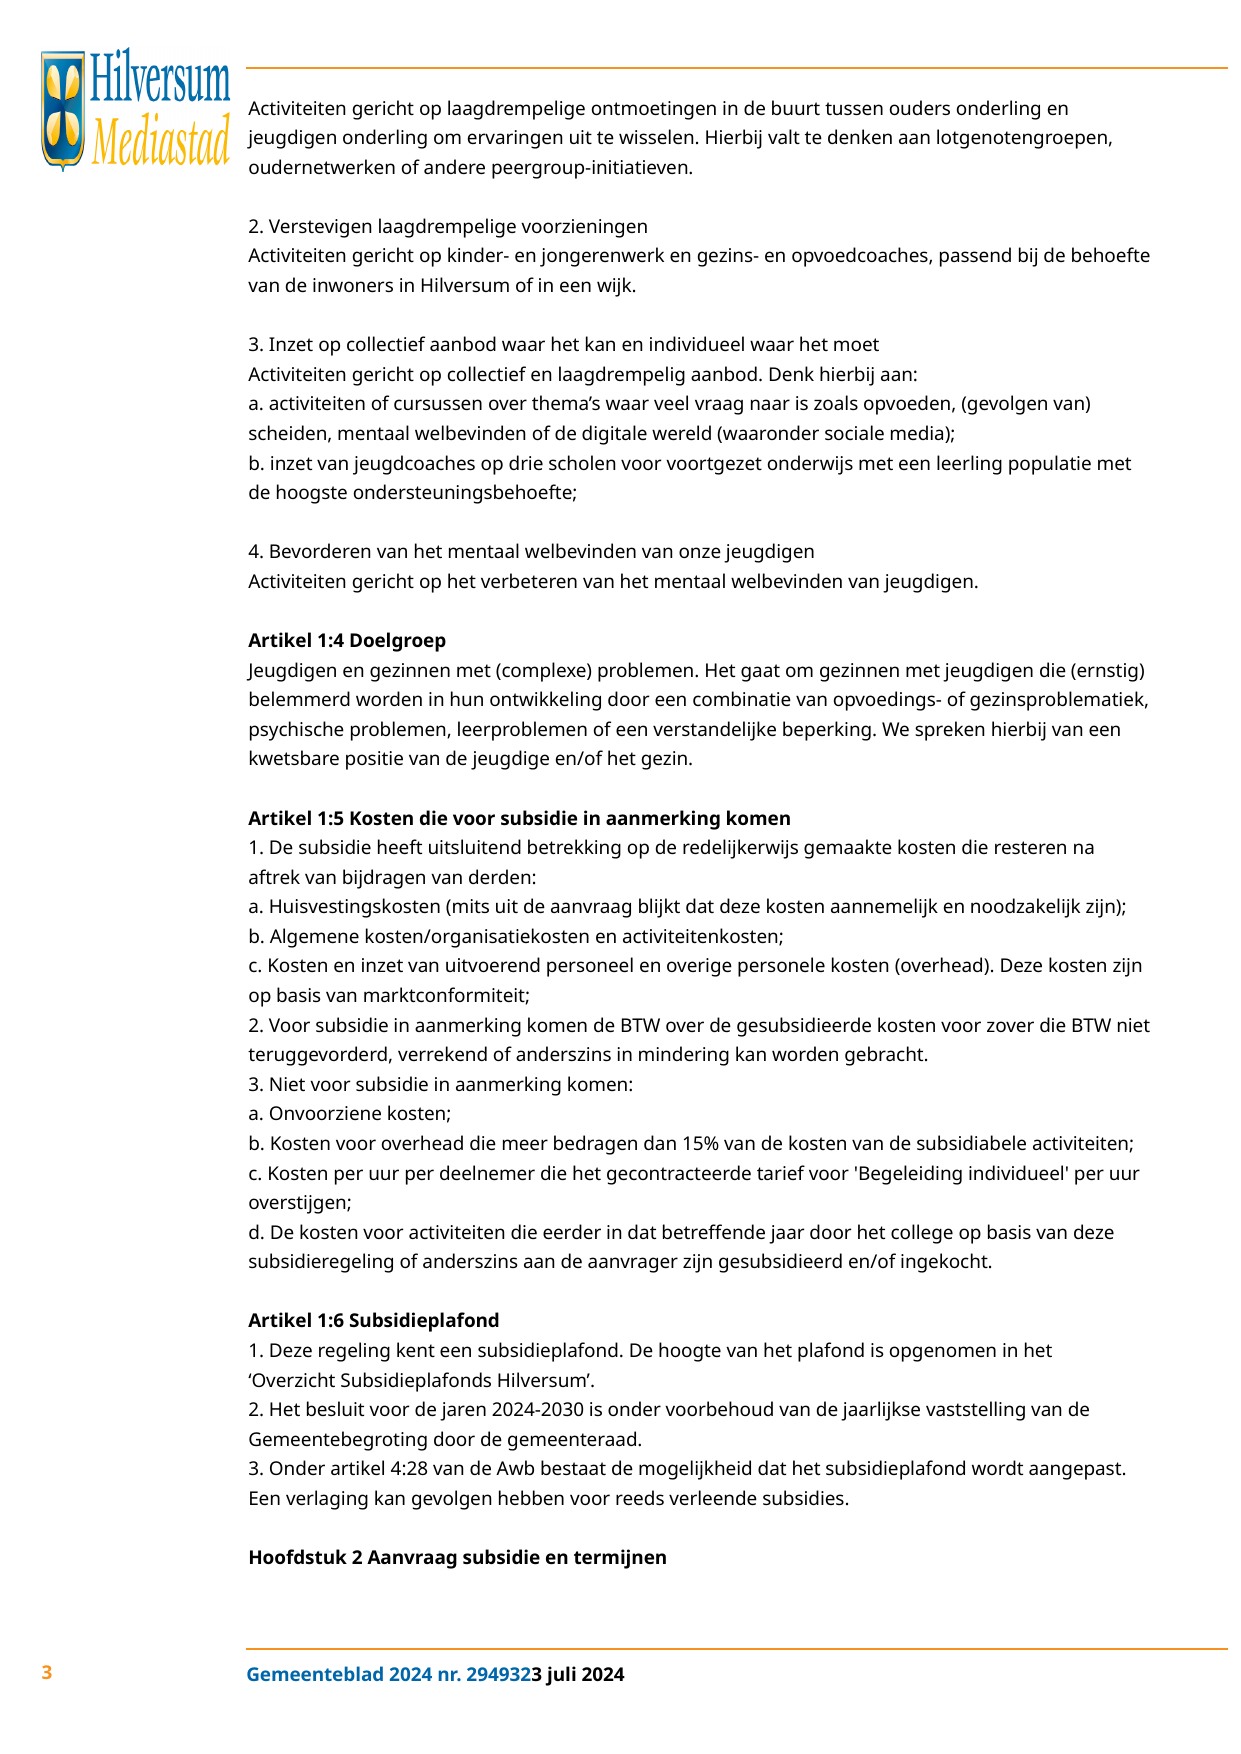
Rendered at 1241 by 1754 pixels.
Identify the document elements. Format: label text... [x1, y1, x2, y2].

text b. inzet van jeugdcoaches op drie scholen voor voortgezet onderwijs met een leerling populatie met de hoogste ondersteuningsbehoefte; [248, 450, 1152, 505]
text Artikel 1:6 Subsidieplafond [248, 1308, 1152, 1333]
text Gemeentebegroting door de gemeenteraad. [248, 1426, 1152, 1452]
text b. Kosten voor overhead die meer bedragen dan 15% van de kosten van de subsidiabele activiteiten; [248, 1130, 1152, 1156]
text Activiteiten gericht op laagdrempelige ontmoetingen in de buurt tussen ouders onderling en jeugdigen onderling om ervaringen uit te wisselen. Hierbij valt te denken aan lotgenotengroepen, oudernetwerken of andere peergroup-initiatieven. [248, 95, 1152, 180]
text a. activiteiten of cursussen over thema’s waar veel vraag naar is zoals opvoeden, (gevolgen van) scheiden, mentaal welbevinden of de digitale wereld (waaronder sociale media); [248, 391, 1152, 446]
text Artikel 1:5 Kosten die voor subsidie in aanmerking komen [248, 805, 1152, 831]
text 3. Niet voor subsidie in aanmerking komen: [248, 1071, 1152, 1097]
text ‘Overzicht Subsidieplafonds Hilversum’. [248, 1367, 1152, 1393]
text b. Algemene kosten/organisatiekosten en activiteitenkosten; [248, 923, 1152, 949]
text Activiteiten gericht op collectief en laagdrempelig aanbod. Denk hierbij aan: [248, 361, 1152, 387]
text d. De kosten voor activiteiten die eerder in dat betreffende jaar door het college op basis van deze subsidieregeling of anderszins aan de aanvrager zijn gesubsidieerd en/of ingekocht. [248, 1219, 1152, 1274]
picture [41, 47, 231, 172]
text 2. Voor subsidie in aanmerking komen de BTW over de gesubsidieerde kosten voor zover die BTW niet teruggevorderd, verrekend of anderszins in mindering kan worden gebracht. [248, 1012, 1152, 1067]
text Hoofdstuk 2 Aanvraag subsidie en termijnen [248, 1544, 1152, 1570]
text 1. Deze regeling kent een subsidieplafond. De hoogte van het plafond is opgenomen in het [248, 1337, 1152, 1363]
text 2. Verstevigen laagdrempelige voorzieningen [248, 213, 1152, 239]
text 4. Bevorderen van het mentaal welbevinden van onze jeugdigen [248, 538, 1152, 564]
text a. Huisvestingskosten (mits uit de aanvraag blijkt dat deze kosten aannemelijk en noodzakelijk zijn); [248, 893, 1152, 919]
text Jeugdigen en gezinnen met (complexe) problemen. Het gaat om gezinnen met jeugdigen die (ernstig) belemmerd worden in hun ontwikkeling door een combinatie van opvoedings- of gezinsproblematiek, psychische problemen, leerproblemen of een verstandelijke beperking. We spreken hierbij van een kwetsbare positie van de jeugdige en/of het gezin. [248, 657, 1152, 771]
text c. Kosten per uur per deelnemer die het gecontracteerde tarief voor 'Begeleiding individueel' per uur overstijgen; [248, 1160, 1152, 1215]
text 1. De subsidie heeft uitsluitend betrekking op de redelijkerwijs gemaakte kosten die resteren na aftrek van bijdragen van derden: [248, 834, 1152, 890]
text 3. Inzet op collectief aanbod waar het kan en individueel waar het moet [248, 331, 1152, 357]
text 2. Het besluit voor de jaren 2024-2030 is onder voorbehoud van de jaarlijkse vaststelling van de [248, 1396, 1152, 1422]
text c. Kosten en inzet van uitvoerend personeel en overige personele kosten (overhead). Deze kosten zijn op basis van marktconformiteit; [248, 953, 1152, 1008]
text Activiteiten gericht op kinder- en jongerenwerk en gezins- en opvoedcoaches, passend bij de behoefte van de inwoners in Hilversum of in een wijk. [248, 243, 1152, 298]
text 3. Onder artikel 4:28 van de Awb bestaat de mogelijkheid dat het subsidieplafond wordt aangepast. Een verlaging kan gevolgen hebben voor reeds verleende subsidies. [248, 1456, 1152, 1511]
text Activiteiten gericht op het verbeteren van het mentaal welbevinden van jeugdigen. [248, 568, 1152, 594]
text a. Onvoorziene kosten; [248, 1101, 1152, 1126]
text Artikel 1:4 Doelgroep [248, 627, 1152, 653]
